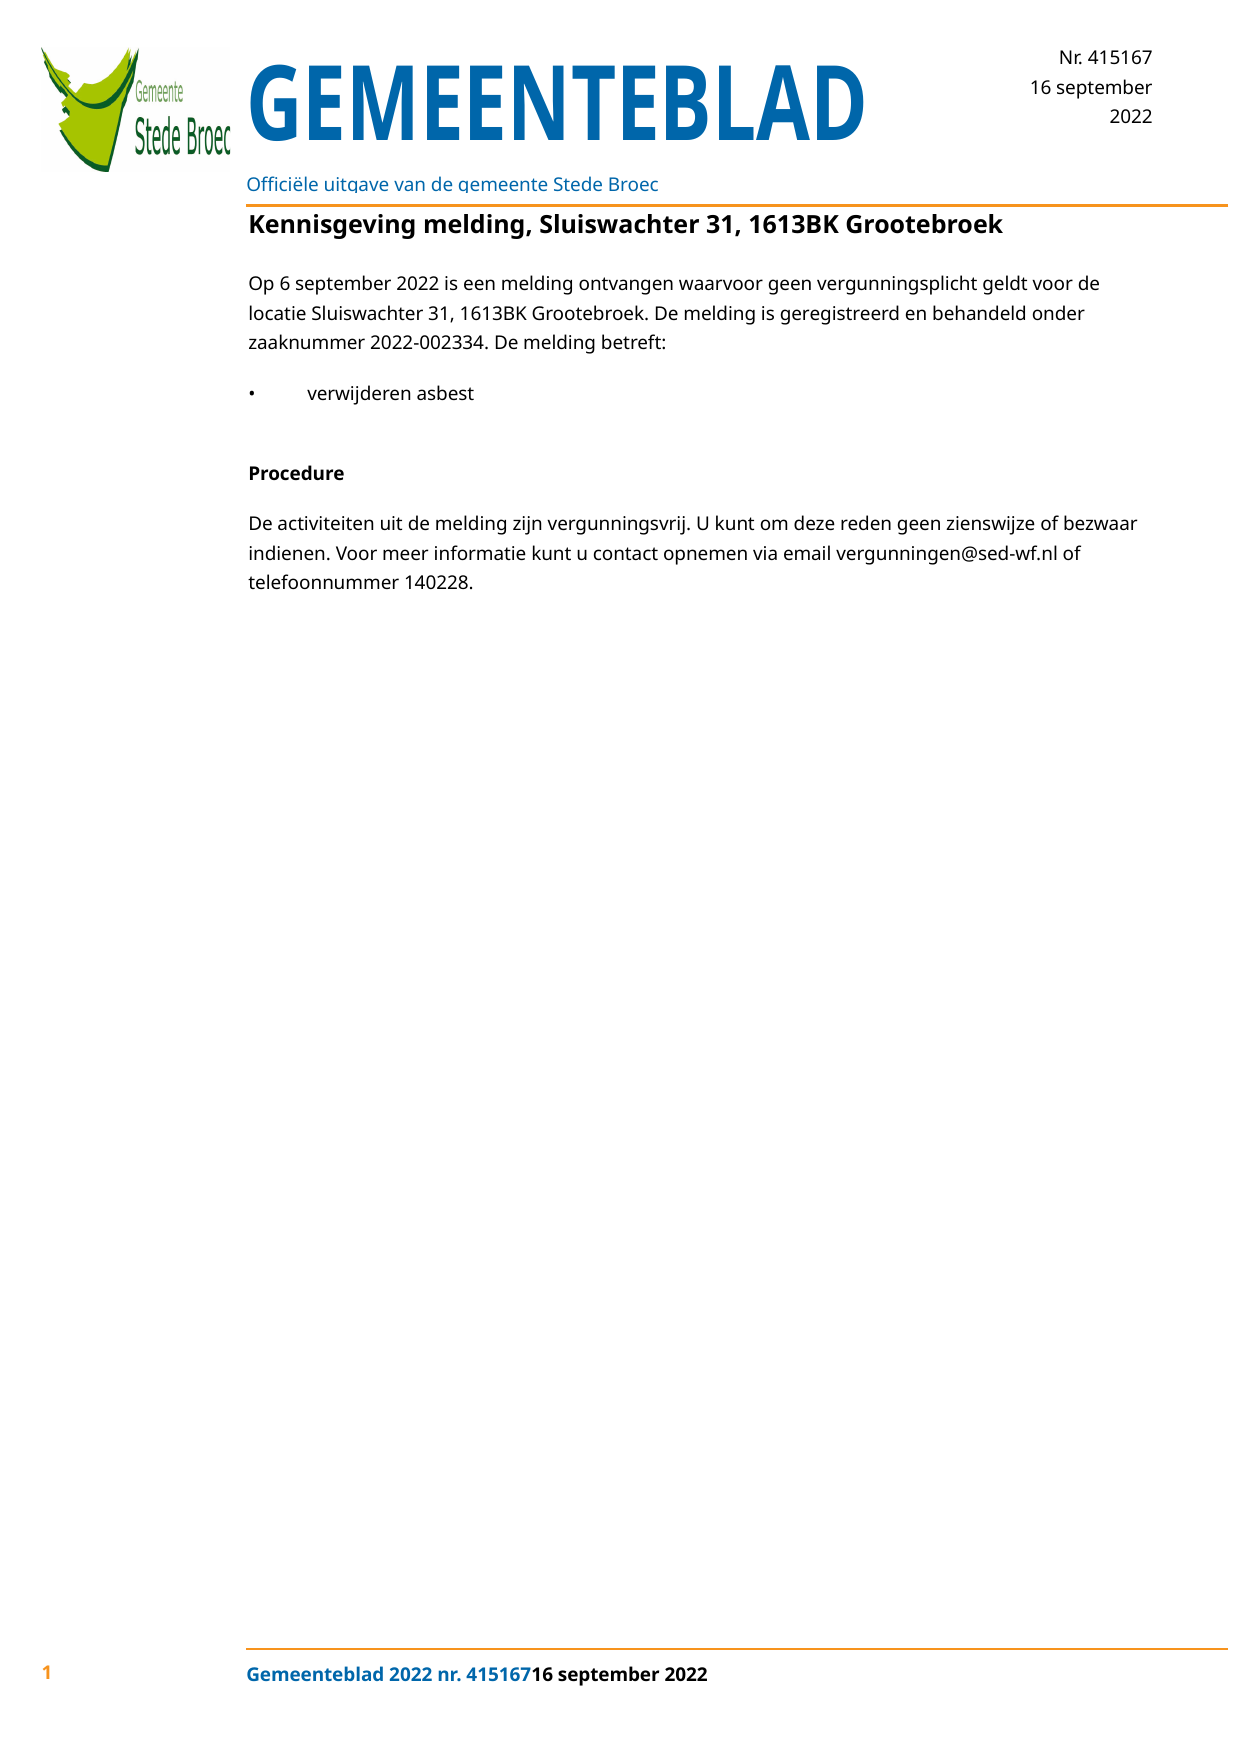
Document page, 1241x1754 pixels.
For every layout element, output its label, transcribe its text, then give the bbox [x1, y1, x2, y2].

picture [41, 47, 231, 172]
text Kennisgeving melding, Sluiswachter 31, 1613BK Grootebroek [248, 207, 1152, 241]
text Procedure [248, 460, 1152, 486]
text Op 6 september 2022 is een melding ontvangen waarvoor geen vergunningsplicht geldt voor de locatie Sluiswachter 31, 1613BK Grootebroek. De melding is geregistreerd en behandeld onder zaaknummer 2022-002334. De melding betreft: [248, 270, 1152, 355]
text De activiteiten uit de melding zijn vergunningsvrij. U kunt om deze reden geen zienswijze of bezwaar indienen. Voor meer informatie kunt u contact opnemen via email vergunningen@sed-wf.nl of telefoonnummer 140228. [248, 510, 1152, 595]
list verwijderen asbest [248, 380, 1152, 406]
